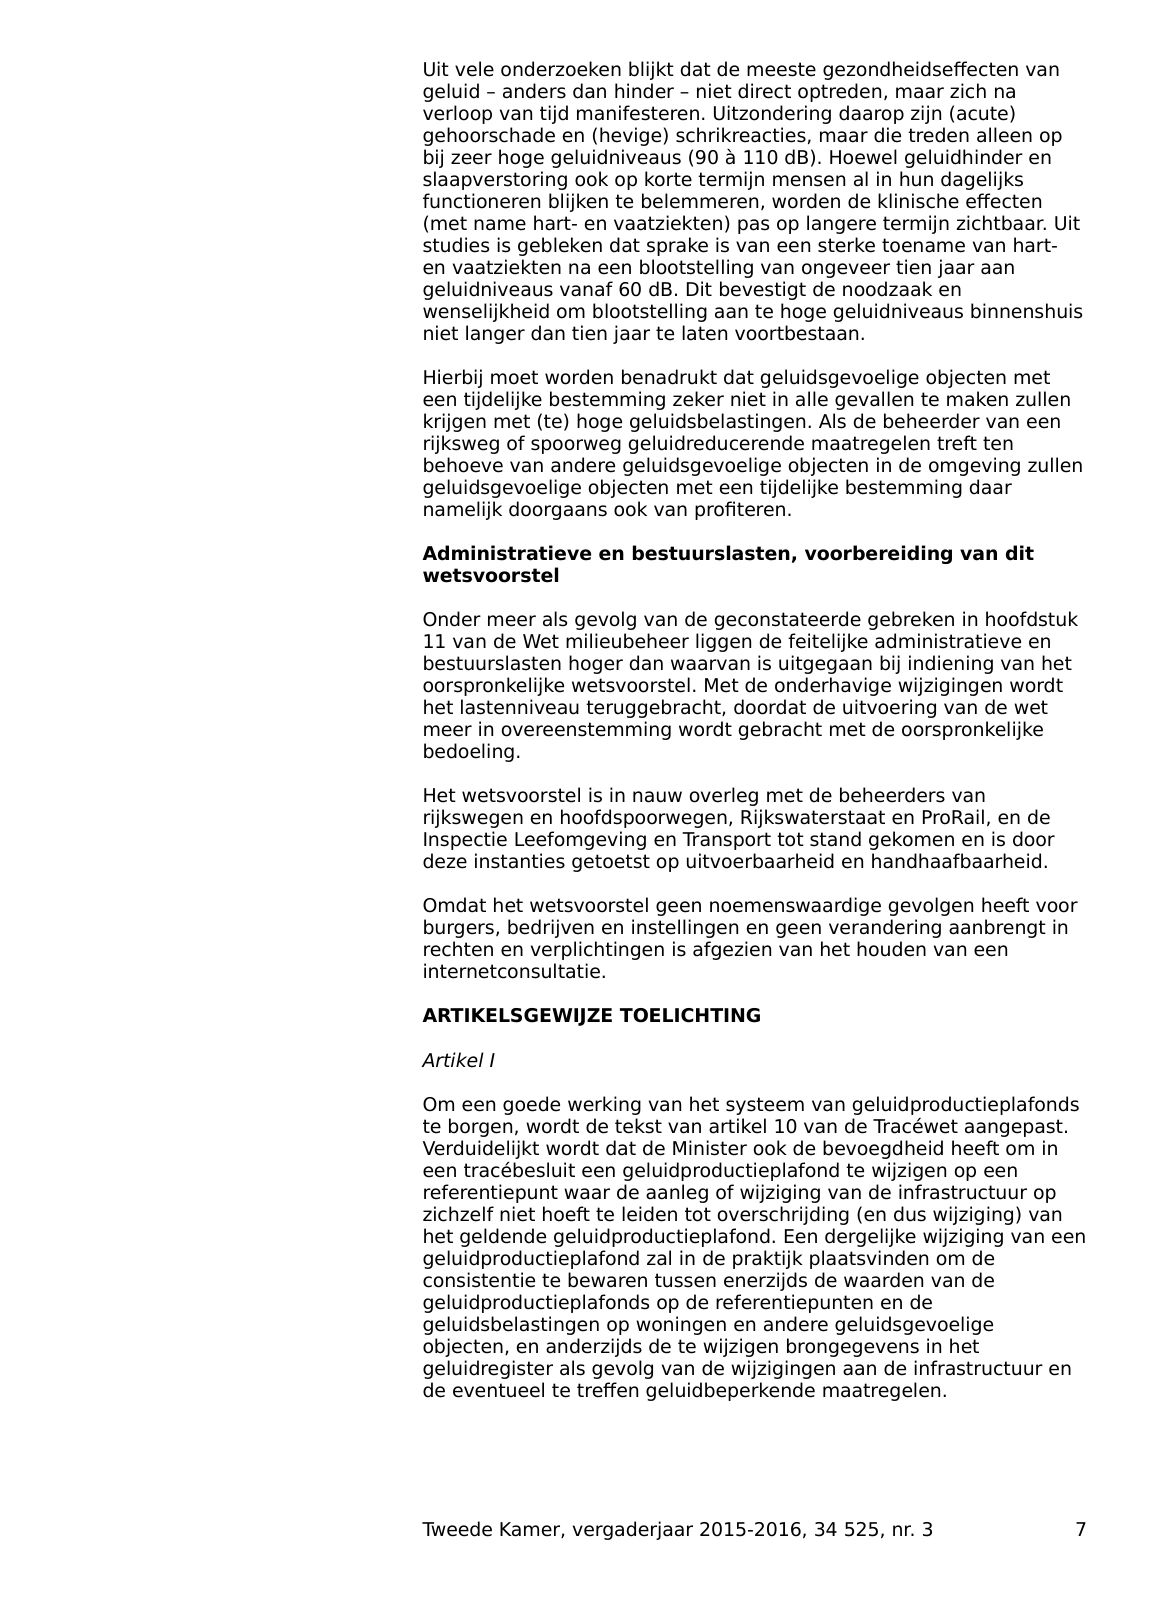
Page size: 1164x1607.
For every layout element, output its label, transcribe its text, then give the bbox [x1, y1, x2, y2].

text Het wetsvoorstel is in nauw overleg met de beheerders van rijkswegen en hoofdspoorwegen, Rijkswaterstaat en ProRail, en de Inspectie Leefomgeving en Transport tot stand gekomen en is door deze instanties getoetst op uitvoerbaarheid en handhaafbaarheid. [422, 785, 1087, 873]
text Hierbij moet worden benadrukt dat geluidsgevoelige objecten met een tijdelijke bestemming zeker niet in alle gevallen te maken zullen krijgen met (te) hoge geluidsbelastingen. Als de beheerder van een rijksweg of spoorweg geluidreducerende maatregelen treft ten behoeve van andere geluidsgevoelige objecten in de omgeving zullen geluidsgevoelige objecten met een tijdelijke bestemming daar namelijk doorgaans ook van profiteren. [422, 367, 1087, 521]
subtitle Administratieve en bestuurslasten, voorbereiding van dit wetsvoorstel [422, 543, 1087, 587]
text Uit vele onderzoeken blijkt dat de meeste gezondheidseffecten van geluid – anders dan hinder – niet direct optreden, maar zich na verloop van tijd manifesteren. Uitzondering daarop zijn (acute) gehoorschade en (hevige) schrikreacties, maar die treden alleen op bij zeer hoge geluidniveaus (90 à 110 dB). Hoewel geluidhinder en slaapverstoring ook op korte termijn mensen al in hun dagelijks functioneren blijken te belemmeren, worden de klinische effecten (met name hart- en vaatziekten) pas op langere termijn zichtbaar. Uit studies is gebleken dat sprake is van een sterke toename van hart- en vaatziekten na een blootstelling van ongeveer tien jaar aan geluidniveaus vanaf 60 dB. Dit bevestigt de noodzaak en wenselijkheid om blootstelling aan te hoge geluidniveaus binnenshuis niet langer dan tien jaar te laten voortbestaan. [422, 59, 1087, 345]
text Omdat het wetsvoorstel geen noemenswaardige gevolgen heeft voor burgers, bedrijven en instellingen en geen verandering aanbrengt in rechten en verplichtingen is afgezien van het houden van een internetconsultatie. [422, 895, 1087, 983]
text Om een goede werking van het systeem van geluidproductieplafonds te borgen, wordt de tekst van artikel 10 van de Tracéwet aangepast. Verduidelijkt wordt dat de Minister ook de bevoegdheid heeft om in een tracébesluit een geluidproductieplafond te wijzigen op een referentiepunt waar de aanleg of wijziging van de infrastructuur op zichzelf niet hoeft te leiden tot overschrijding (en dus wijziging) van het geldende geluidproductieplafond. Een dergelijke wijziging van een geluidproductieplafond zal in de praktijk plaatsvinden om de consistentie te bewaren tussen enerzijds de waarden van de geluidproductieplafonds op de referentiepunten en de geluidsbelastingen op woningen en andere geluidsgevoelige objecten, en anderzijds de te wijzigen brongegevens in het geluidregister als gevolg van de wijzigingen aan de infrastructuur en de eventueel te treffen geluidbeperkende maatregelen. [422, 1094, 1087, 1401]
subtitle Artikel I [422, 1049, 1087, 1072]
text Onder meer als gevolg van de geconstateerde gebreken in hoofdstuk 11 van de Wet milieubeheer liggen de feitelijke administratieve en bestuurslasten hoger dan waarvan is uitgegaan bij indiening van het oorspronkelijke wetsvoorstel. Met de onderhavige wijzigingen wordt het lastenniveau teruggebracht, doordat de uitvoering van de wet meer in overeenstemming wordt gebracht met de oorspronkelijke bedoeling. [422, 609, 1087, 763]
subtitle ARTIKELSGEWIJZE TOELICHTING [422, 1005, 1087, 1027]
